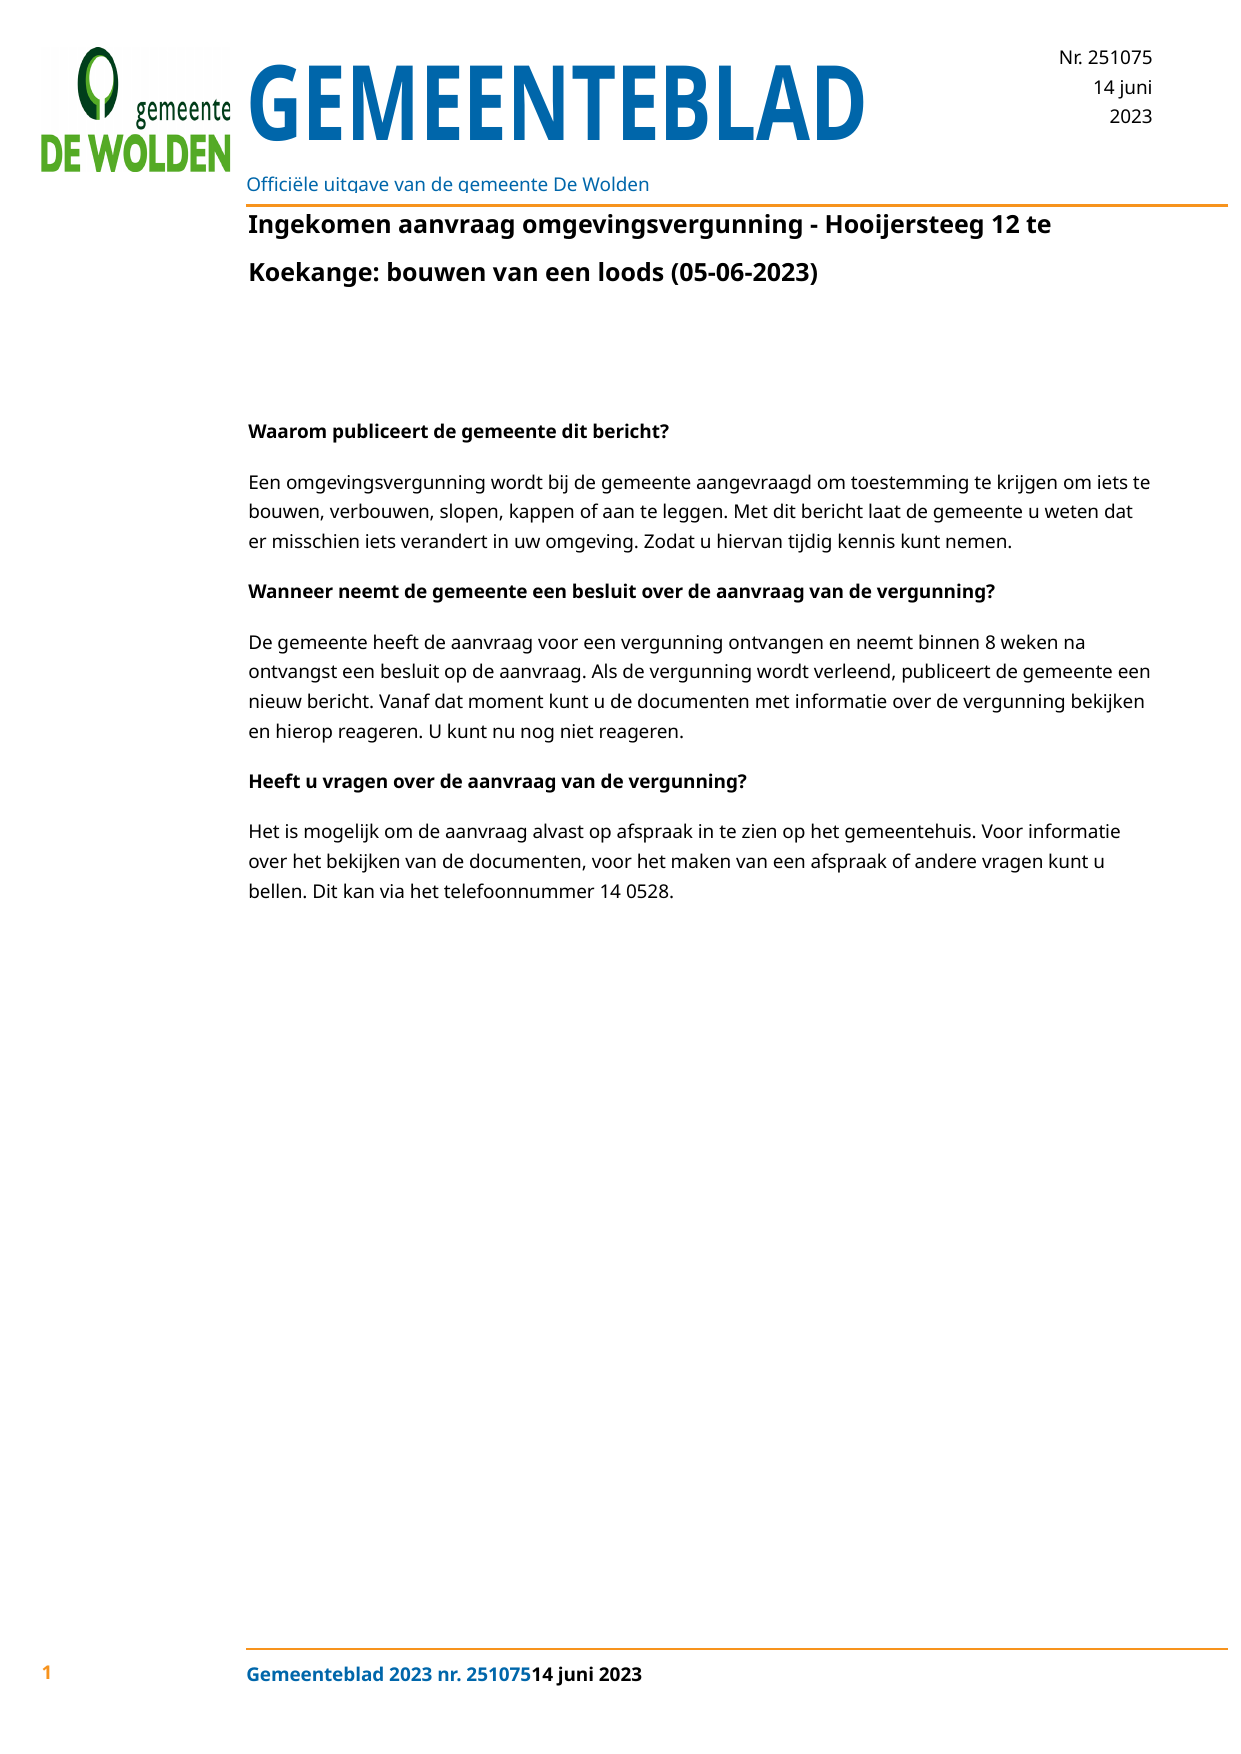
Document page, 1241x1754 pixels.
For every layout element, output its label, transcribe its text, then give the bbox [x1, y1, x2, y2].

text De gemeente heeft de aanvraag voor een vergunning ontvangen en neemt binnen 8 weken na ontvangst een besluit op de aanvraag. Als de vergunning wordt verleend, publiceert de gemeente een nieuw bericht. Vanaf dat moment kunt u de documenten met informatie over de vergunning bekijken en hierop reageren. U kunt nu nog niet reageren. [248, 629, 1152, 744]
text Wanneer neemt de gemeente een besluit over de aanvraag van de vergunning? [248, 579, 1152, 604]
text Een omgevingsvergunning wordt bij de gemeente aangevraagd om toestemming te krijgen om iets te bouwen, verbouwen, slopen, kappen of aan te leggen. Met dit bericht laat de gemeente u weten dat er misschien iets verandert in uw omgeving. Zodat u hiervan tijdig kennis kunt nemen. [248, 469, 1152, 554]
text Ingekomen aanvraag omgevingsvergunning - Hooijersteeg 12 te Koekange: bouwen van een loods (05-06-2023) [248, 207, 1152, 288]
text Heeft u vragen over de aanvraag van de vergunning? [248, 768, 1152, 794]
picture [41, 47, 231, 172]
text Het is mogelijk om de aanvraag alvast op afspraak in te zien op het gemeentehuis. Voor informatie over het bekijken van de documenten, voor het maken van een afspraak of andere vragen kunt u bellen. Dit kan via het telefoonnummer 14 0528. [248, 819, 1152, 904]
text Waarom publiceert de gemeente dit bericht? [248, 419, 1152, 444]
